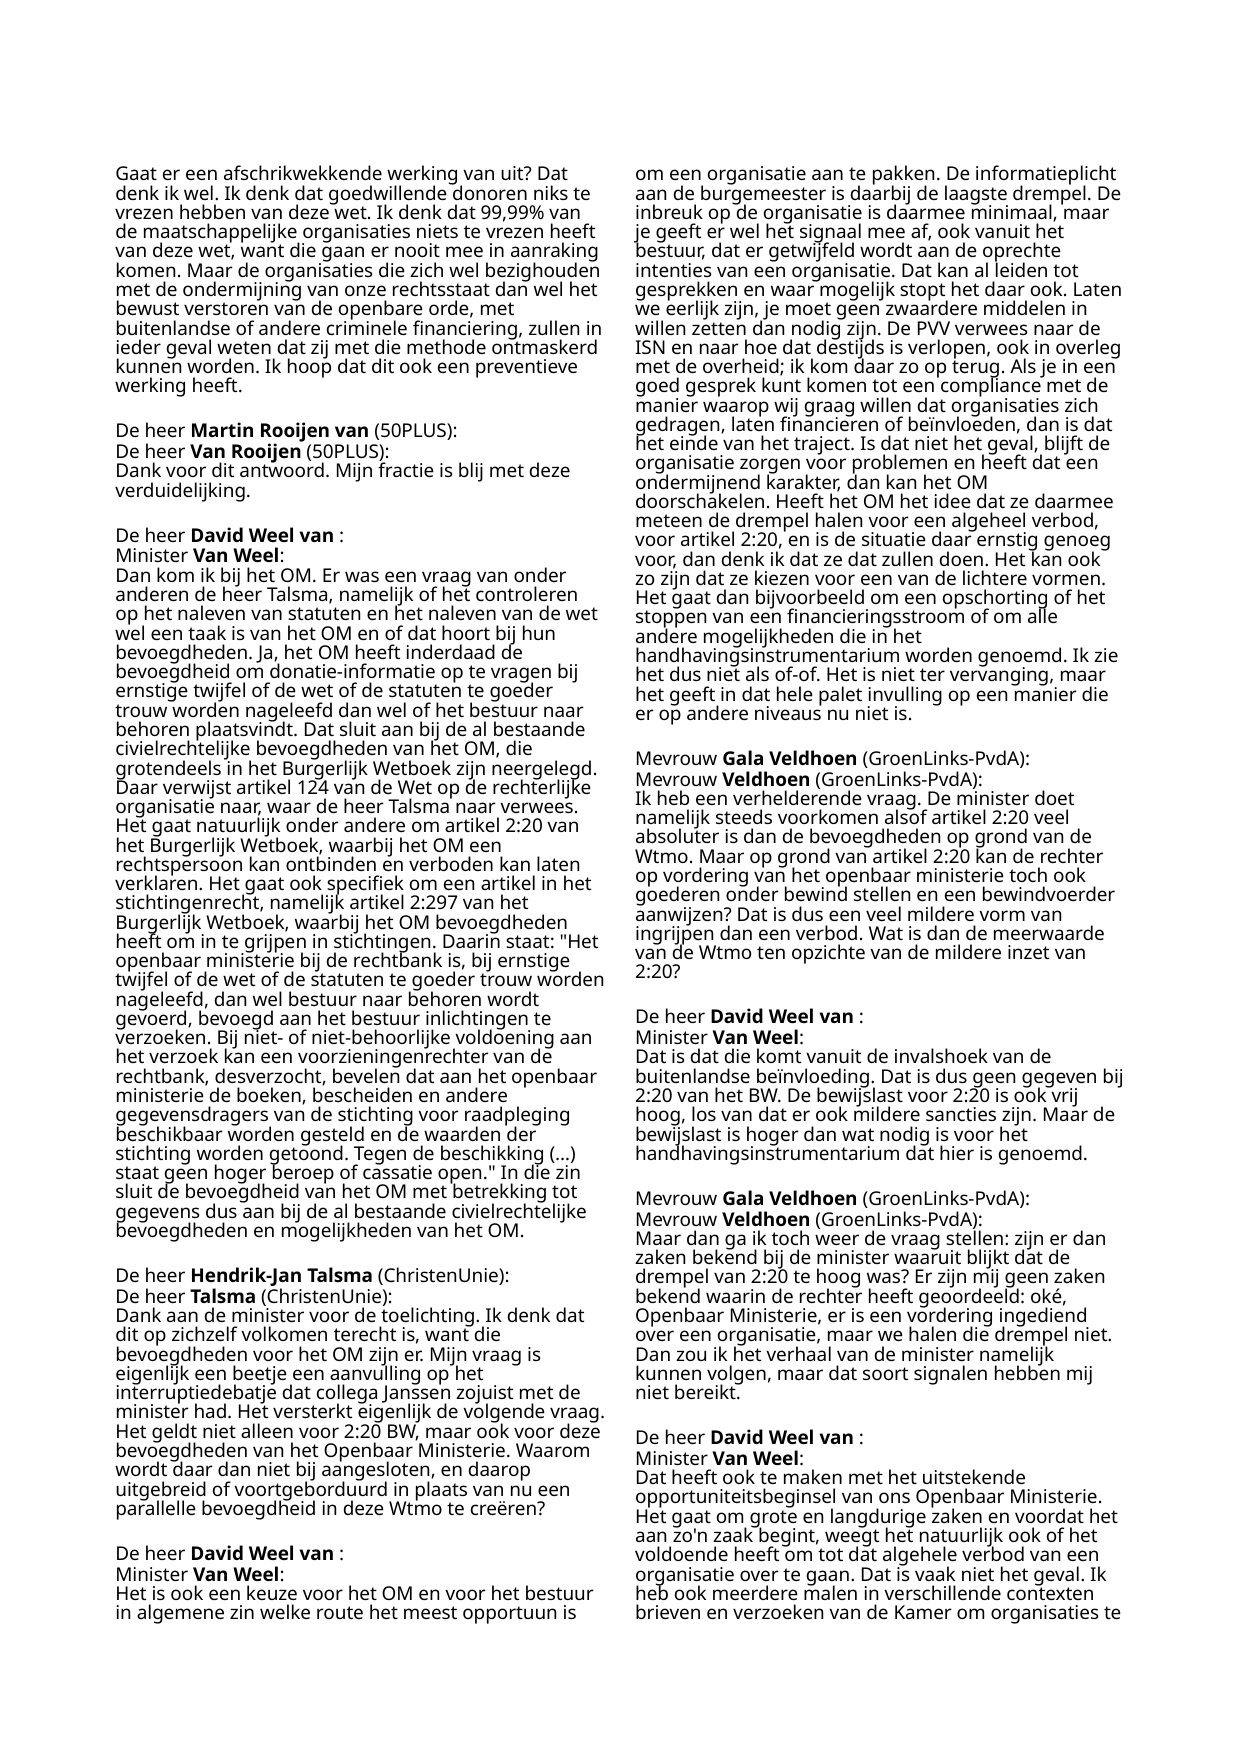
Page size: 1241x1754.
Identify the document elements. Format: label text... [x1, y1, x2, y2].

text De heer David Weel van : [635, 1424, 1125, 1450]
text Maar dan ga ik toch weer de vraag stellen: zijn er dan zaken bekend bij de minister waaruit blijkt dat de drempel van 2:20 te hoog was? Er zijn mij geen zaken bekend waarin de rechter heeft geoordeeld: oké, Openbaar Ministerie, er is een vordering ingediend over een organisatie, maar we halen die drempel niet. Dan zou ik het verhaal van de minister namelijk kunnen volgen, maar dat soort signalen hebben mij niet bereikt. [635, 1230, 1125, 1403]
text Ik heb een verhelderende vraag. De minister doet namelijk steeds voorkomen alsof artikel 2:20 veel absoluter is dan de bevoegdheden op grond van de Wtmo. Maar op grond van artikel 2:20 kan de rechter op vordering van het openbaar ministerie toch ook goederen onder bewind stellen en een bewindvoerder aanwijzen? Dat is dus een veel mildere vorm van ingrijpen dan een verbod. Wat is dan de meerwaarde van de Wtmo ten opzichte van de mildere inzet van 2:20? [635, 790, 1125, 983]
text Gaat er een afschrikwekkende werking van uit? Dat denk ik wel. Ik denk dat goedwillende donoren niks te vrezen hebben van deze wet. Ik denk dat 99,99% van de maatschappelijke organisaties niets te vrezen heeft van deze wet, want die gaan er nooit mee in aanraking komen. Maar de organisaties die zich wel bezighouden met de ondermijning van onze rechtsstaat dan wel het bewust verstoren van de openbare orde, met buitenlandse of andere criminele financiering, zullen in ieder geval weten dat zij met die methode ontmaskerd kunnen worden. Ik hoop dat dit ook een preventieve werking heeft. [115, 165, 605, 397]
text Dan kom ik bij het OM. Er was een vraag van onder anderen de heer Talsma, namelijk of het controleren op het naleven van statuten en het naleven van de wet wel een taak is van het OM en of dat hoort bij hun bevoegdheden. Ja, het OM heeft inderdaad de bevoegdheid om donatie-informatie op te vragen bij ernstige twijfel of de wet of de statuten te goeder trouw worden nageleefd dan wel of het bestuur naar behoren plaatsvindt. Dat sluit aan bij de al bestaande civielrechtelijke bevoegdheden van het OM, die grotendeels in het Burgerlijk Wetboek zijn neergelegd. Daar verwijst artikel 124 van de Wet op de rechterlijke organisatie naar, waar de heer Talsma naar verwees. Het gaat natuurlijk onder andere om artikel 2:20 van het Burgerlijk Wetboek, waarbij het OM een rechtspersoon kan ontbinden en verboden kan laten verklaren. Het gaat ook specifiek om een artikel in het stichtingenrecht, namelijk artikel 2:297 van het Burgerlijk Wetboek, waarbij het OM bevoegdheden heeft om in te grijpen in stichtingen. Daarin staat: "Het openbaar ministerie bij de rechtbank is, bij ernstige twijfel of de wet of de statuten te goeder trouw worden nageleefd, dan wel bestuur naar behoren wordt gevoerd, bevoegd aan het bestuur inlichtingen te verzoeken. Bij niet- of niet-behoorlijke voldoening aan het verzoek kan een voorzieningenrechter van de rechtbank, desverzocht, bevelen dat aan het openbaar ministerie de boeken, bescheiden en andere gegevensdragers van de stichting voor raadpleging beschikbaar worden gesteld en de waarden der stichting worden getoond. Tegen de beschikking (…) staat geen hoger beroep of cassatie open." In die zin sluit de bevoegdheid van het OM met betrekking tot gegevens dus aan bij de al bestaande civielrechtelijke bevoegdheden en mogelijkheden van het OM. [115, 567, 605, 1241]
text De heer Martin Rooijen van (50PLUS): [115, 417, 605, 443]
text De heer David Weel van : [115, 1540, 605, 1566]
text om een organisatie aan te pakken. De informatieplicht aan de burgemeester is daarbij de laagste drempel. De inbreuk op de organisatie is daarmee minimaal, maar je geeft er wel het signaal mee af, ook vanuit het bestuur, dat er getwijfeld wordt aan de oprechte intenties van een organisatie. Dat kan al leiden tot gesprekken en waar mogelijk stopt het daar ook. Laten we eerlijk zijn, je moet geen zwaardere middelen in willen zetten dan nodig zijn. De PVV verwees naar de ISN en naar hoe dat destijds is verlopen, ook in overleg met de overheid; ik kom daar zo op terug. Als je in een goed gesprek kunt komen tot een compliance met de manier waarop wij graag willen dat organisaties zich gedragen, laten financieren of beïnvloeden, dan is dat het einde van het traject. Is dat niet het geval, blijft de organisatie zorgen voor problemen en heeft dat een ondermijnend karakter, dan kan het OM doorschakelen. Heeft het OM het idee dat ze daarmee meteen de drempel halen voor een algeheel verbod, voor artikel 2:20, en is de situatie daar ernstig genoeg voor, dan denk ik dat ze dat zullen doen. Het kan ook zo zijn dat ze kiezen voor een van de lichtere vormen. Het gaat dan bijvoorbeeld om een opschorting of het stoppen van een financieringsstroom of om alle andere mogelijkheden die in het handhavingsinstrumentarium worden genoemd. Ik zie het dus niet als of-of. Het is niet ter vervanging, maar het geeft in dat hele palet invulling op een manier die er op andere niveaus nu niet is. [635, 165, 1125, 724]
text De heer David Weel van : [635, 1003, 1125, 1029]
text Minister Van Weel: [115, 547, 605, 567]
text Dank voor dit antwoord. Mijn fractie is blij met deze verduidelijking. [115, 462, 605, 501]
text De heer David Weel van : [115, 522, 605, 547]
text De heer Van Rooijen (50PLUS): [115, 443, 605, 462]
text Mevrouw Gala Veldhoen (GroenLinks-PvdA): [635, 745, 1125, 771]
text De heer Hendrik-Jan Talsma (ChristenUnie): [115, 1262, 605, 1288]
text Mevrouw Gala Veldhoen (GroenLinks-PvdA): [635, 1185, 1125, 1211]
text Dank aan de minister voor de toelichting. Ik denk dat dit op zichzelf volkomen terecht is, want die bevoegdheden voor het OM zijn er. Mijn vraag is eigenlijk een beetje een aanvulling op het interruptiedebatje dat collega Janssen zojuist met de minister had. Het versterkt eigenlijk de volgende vraag. Het geldt niet alleen voor 2:20 BW, maar ook voor deze bevoegdheden van het Openbaar Ministerie. Waarom wordt daar dan niet bij aangesloten, en daarop uitgebreid of voortgeborduurd in plaats van nu een parallelle bevoegdheid in deze Wtmo te creëren? [115, 1307, 605, 1519]
text Het is ook een keuze voor het OM en voor het bestuur in algemene zin welke route het meest opportuun is [115, 1585, 605, 1623]
text Minister Van Weel: [635, 1450, 1125, 1469]
text Mevrouw Veldhoen (GroenLinks-PvdA): [635, 771, 1125, 790]
text Mevrouw Veldhoen (GroenLinks-PvdA): [635, 1211, 1125, 1230]
text Dat heeft ook te maken met het uitstekende opportuniteitsbeginsel van ons Openbaar Ministerie. Het gaat om grote en langdurige zaken en voordat het aan zo'n zaak begint, weegt het natuurlijk ook of het voldoende heeft om tot dat algehele verbod van een organisatie over te gaan. Dat is vaak niet het geval. Ik heb ook meerdere malen in verschillende contexten brieven en verzoeken van de Kamer om organisaties te [635, 1469, 1125, 1623]
text De heer Talsma (ChristenUnie): [115, 1288, 605, 1307]
text Minister Van Weel: [115, 1566, 605, 1585]
text Dat is dat die komt vanuit de invalshoek van de buitenlandse beïnvloeding. Dat is dus geen gegeven bij 2:20 van het BW. De bewijslast voor 2:20 is ook vrij hoog, los van dat er ook mildere sancties zijn. Maar de bewijslast is hoger dan wat nodig is voor het handhavingsinstrumentarium dat hier is genoemd. [635, 1048, 1125, 1164]
text Minister Van Weel: [635, 1029, 1125, 1048]
